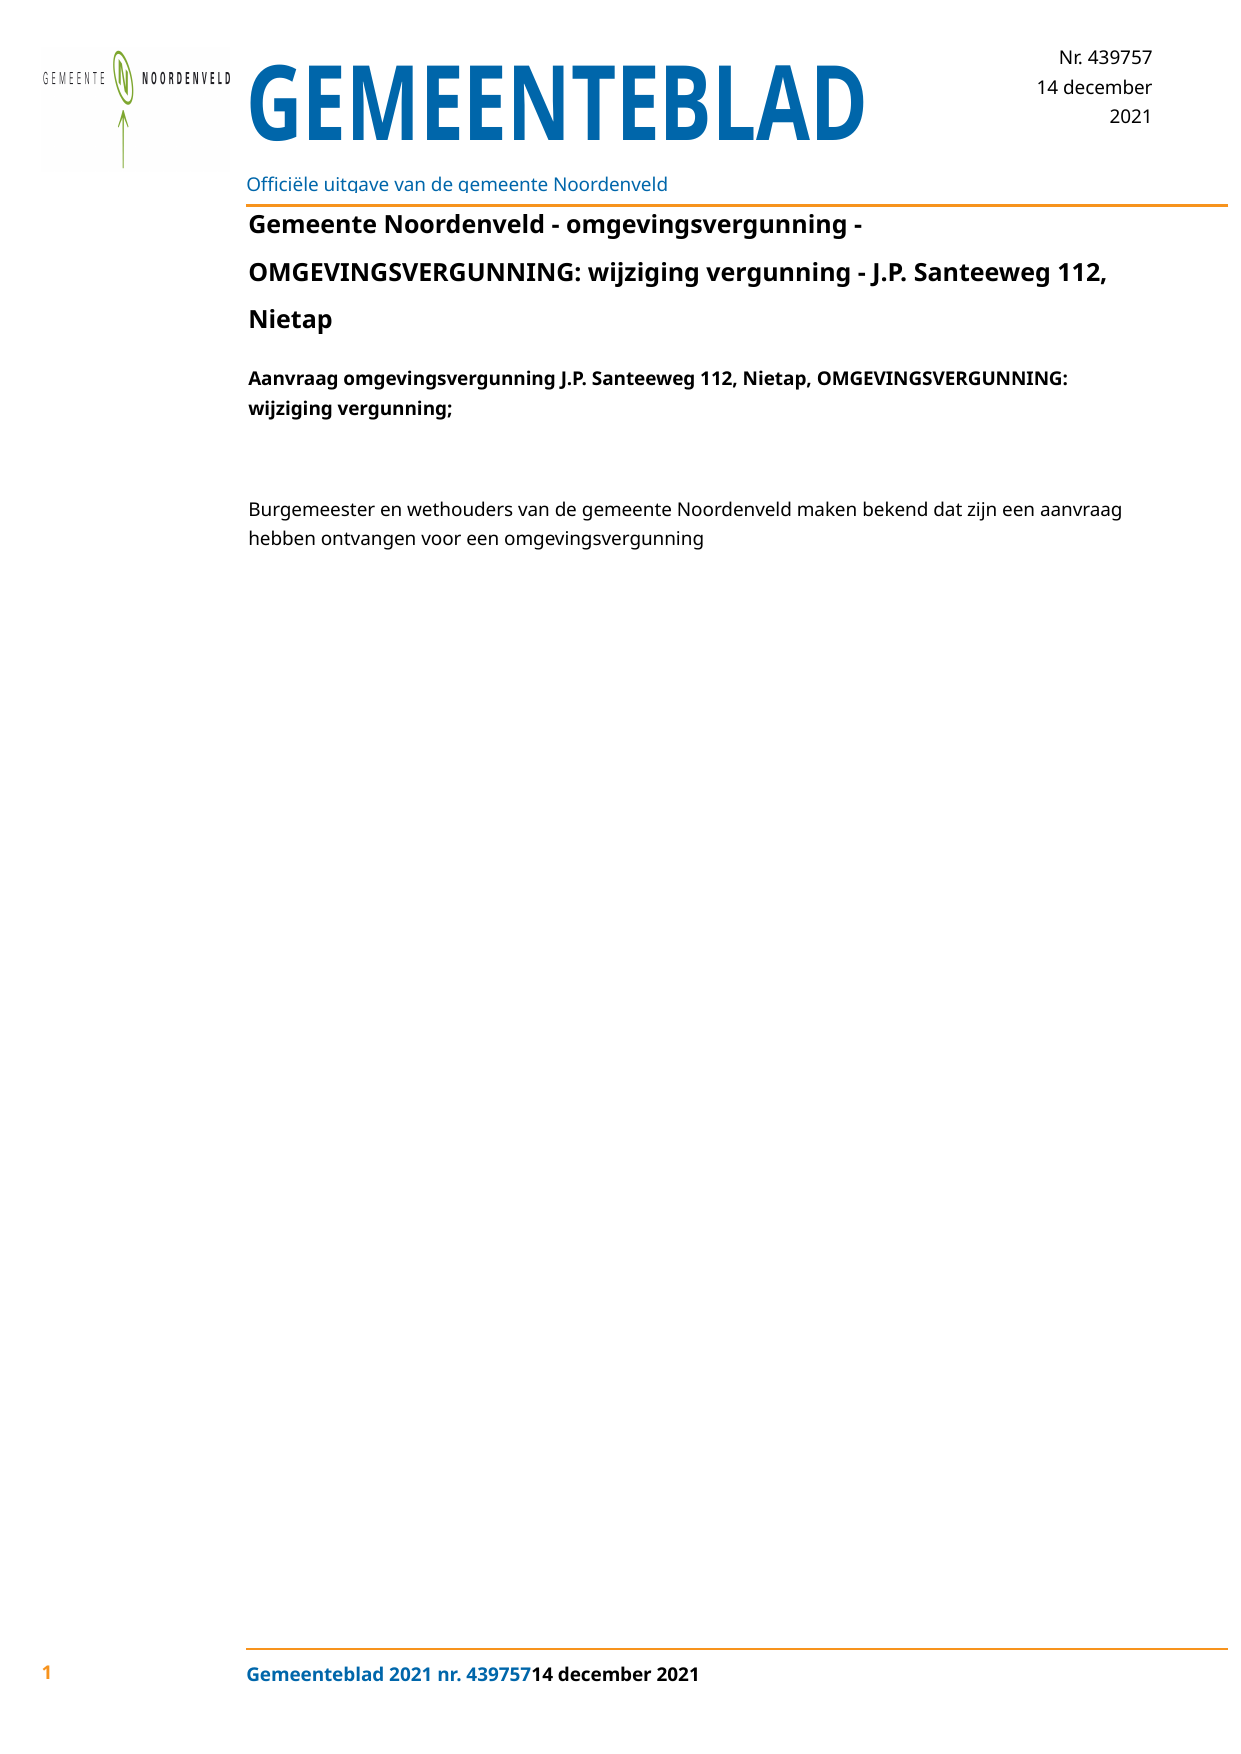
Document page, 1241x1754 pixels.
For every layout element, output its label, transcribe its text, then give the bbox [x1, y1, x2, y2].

picture [41, 47, 231, 172]
text Aanvraag omgevingsvergunning J.P. Santeeweg 112, Nietap, OMGEVINGSVERGUNNING: wijziging vergunning; [248, 366, 1152, 421]
text Burgemeester en wethouders van de gemeente Noordenveld maken bekend dat zijn een aanvraag hebben ontvangen voor een omgevingsvergunning [248, 496, 1152, 551]
text Gemeente Noordenveld - omgevingsvergunning - OMGEVINGSVERGUNNING: wijziging vergunning - J.P. Santeeweg 112, Nietap [248, 207, 1152, 336]
